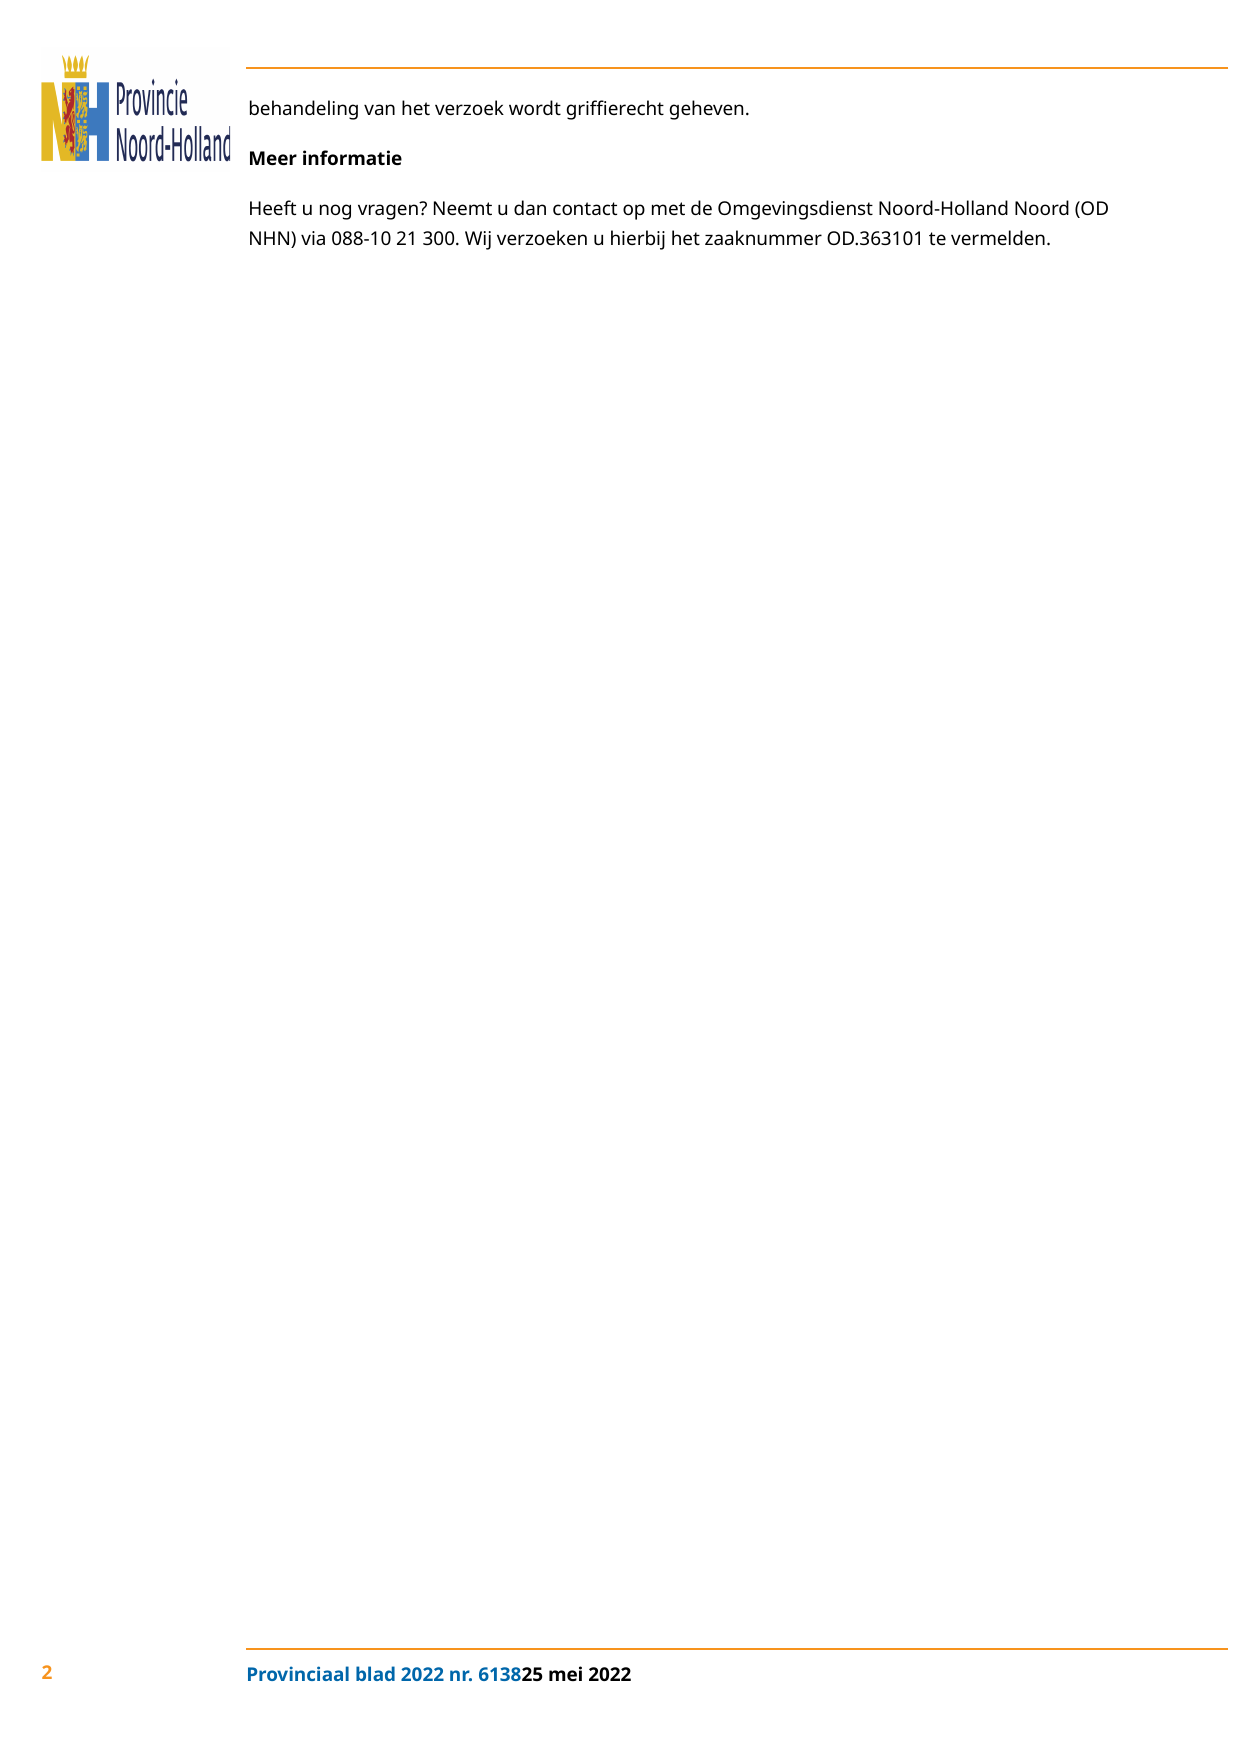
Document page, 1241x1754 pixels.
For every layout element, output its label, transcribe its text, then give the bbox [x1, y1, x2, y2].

text behandeling van het verzoek wordt griffierecht geheven. [248, 95, 1152, 121]
text Meer informatie [248, 145, 1152, 171]
text Heeft u nog vragen? Neemt u dan contact op met de Omgevingsdienst Noord-Holland Noord (OD NHN) via 088-10 21 300. Wij verzoeken u hierbij het zaaknummer OD.363101 te vermelden. [248, 196, 1152, 251]
picture [41, 47, 231, 172]
